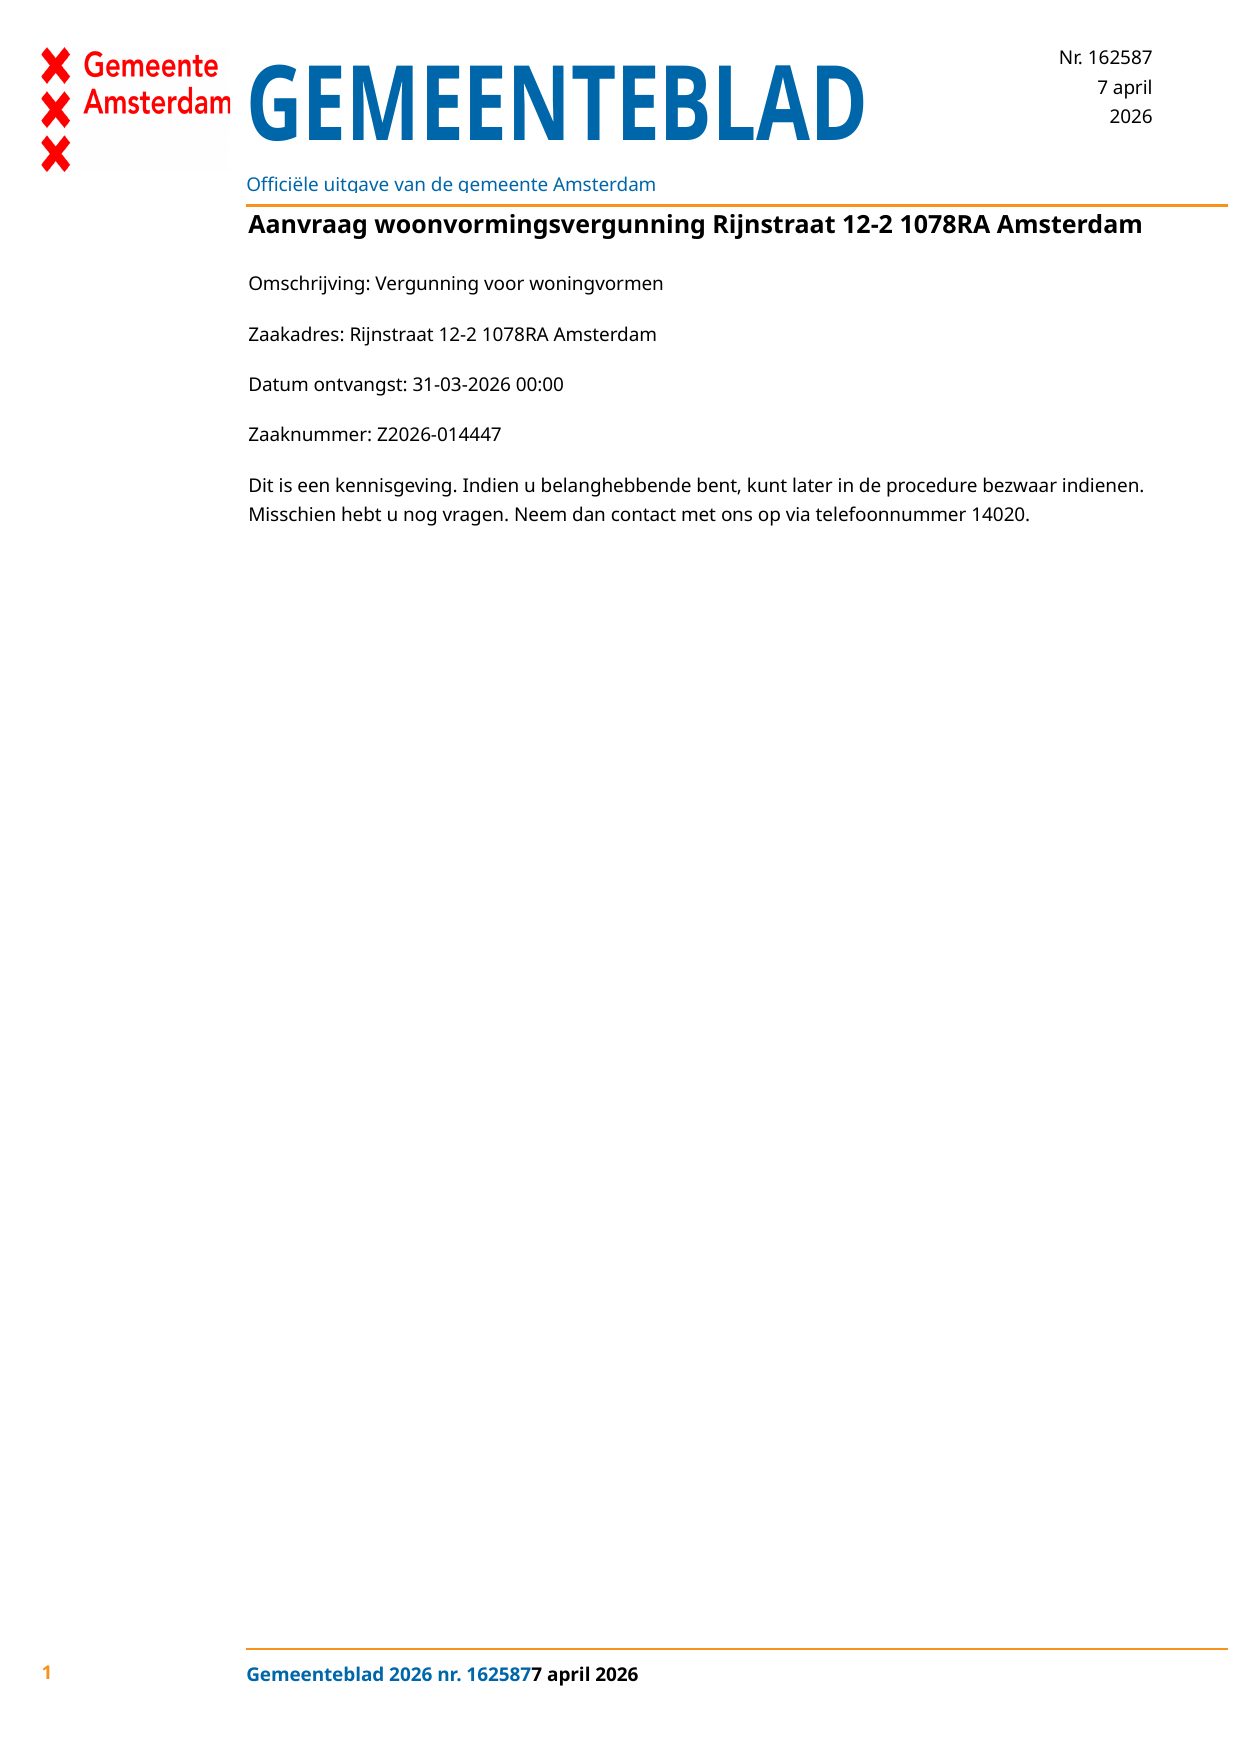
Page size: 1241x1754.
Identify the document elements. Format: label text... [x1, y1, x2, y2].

text Zaakadres: Rijnstraat 12-2 1078RA Amsterdam [248, 321, 1152, 346]
text Aanvraag woonvormingsvergunning Rijnstraat 12-2 1078RA Amsterdam [248, 207, 1152, 241]
text Datum ontvangst: 31-03-2026 00:00 [248, 371, 1152, 397]
text Omschrijving: Vergunning voor woningvormen [248, 270, 1152, 296]
text Zaaknummer: Z2026-014447 [248, 422, 1152, 447]
picture [41, 47, 231, 172]
text Dit is een kennisgeving. Indien u belanghebbende bent, kunt later in de procedure bezwaar indienen. Misschien hebt u nog vragen. Neem dan contact met ons op via telefoonnummer 14020. [248, 472, 1152, 527]
